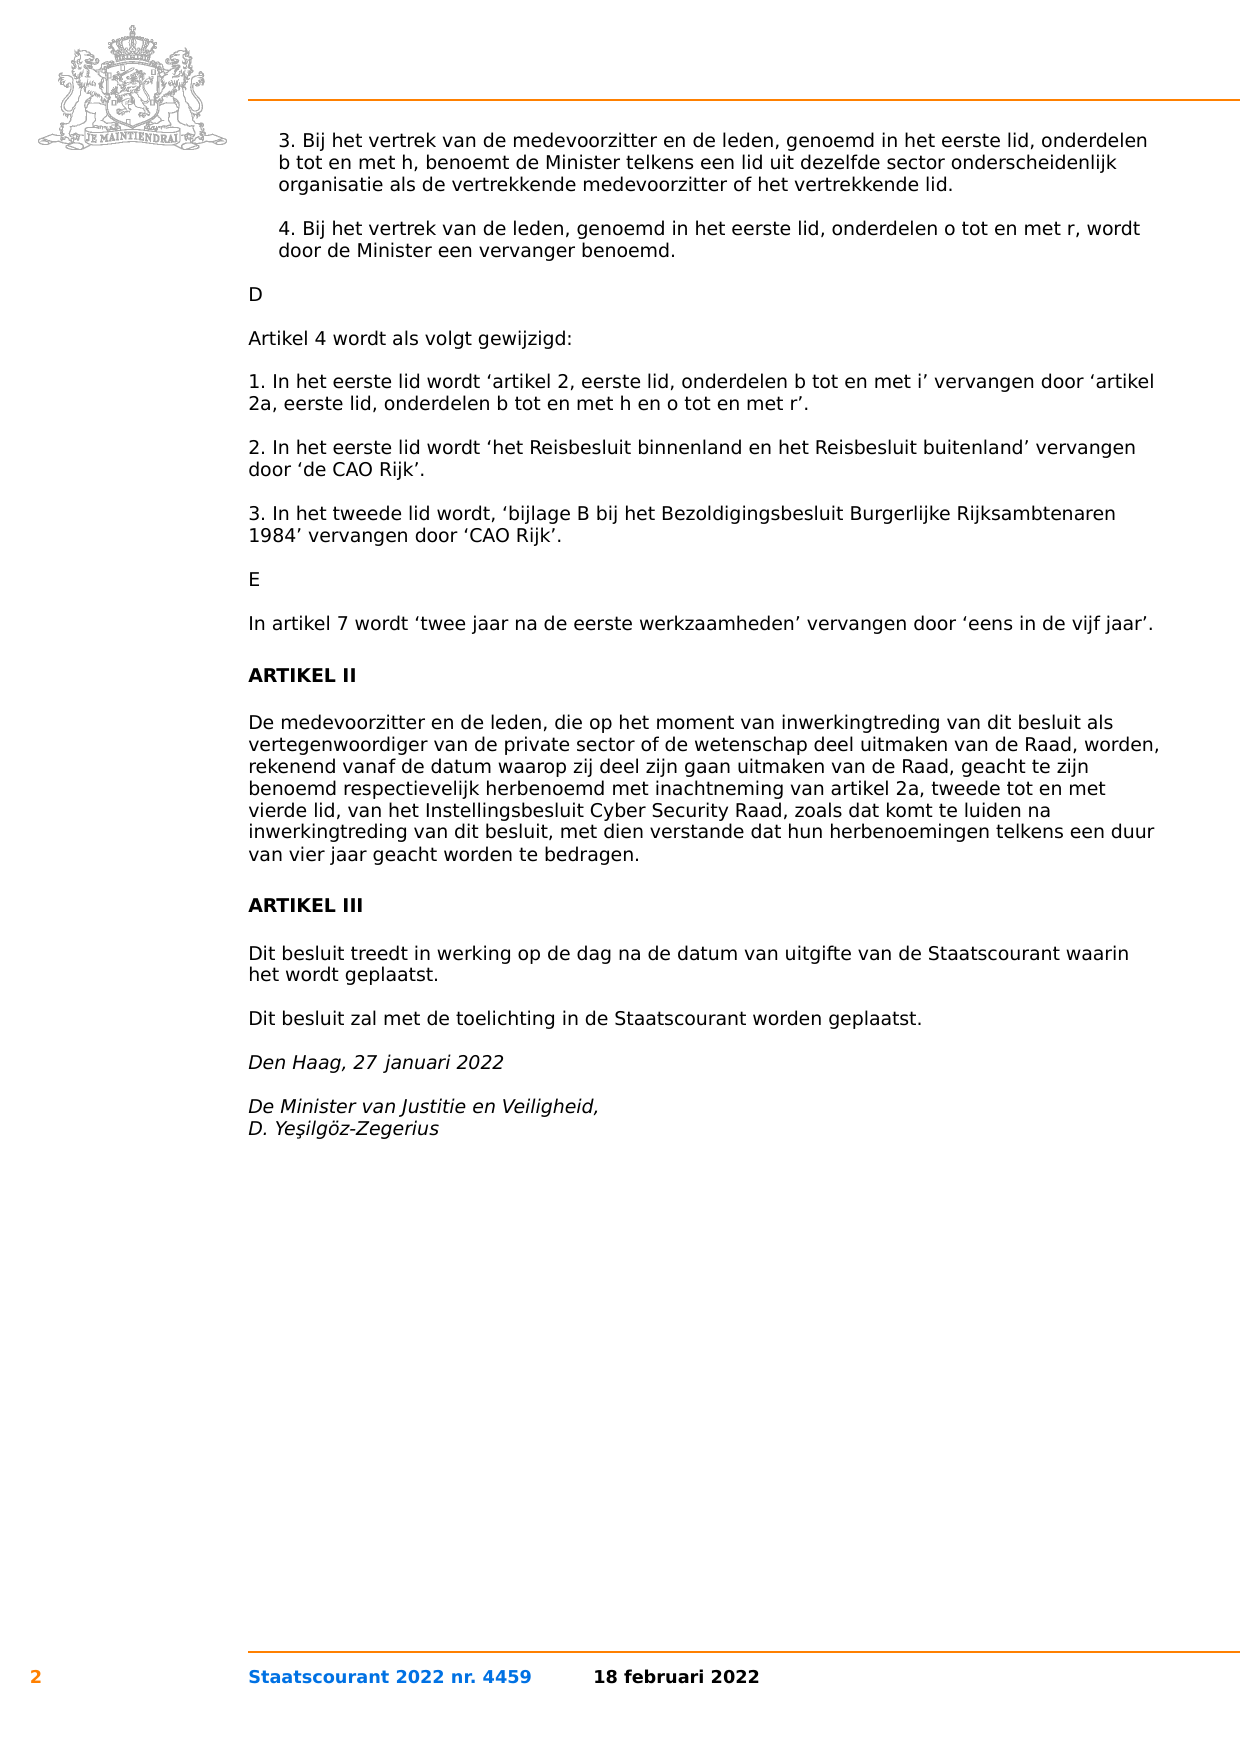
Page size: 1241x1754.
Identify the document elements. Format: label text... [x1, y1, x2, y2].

subtitle ARTIKEL II [248, 664, 1163, 687]
text E [248, 569, 1163, 591]
text De medevoorzitter en de leden, die op het moment van inwerkingtreding van dit besluit als vertegenwoordiger van de private sector of de wetenschap deel uitmaken van de Raad, worden, rekenend vanaf de datum waarop zij deel zijn gaan uitmaken van de Raad, geacht te zijn benoemd respectievelijk herbenoemd met inachtneming van artikel 2a, tweede tot en met vierde lid, van het Instellingsbesluit Cyber Security Raad, zoals dat komt te luiden na inwerkingtreding van dit besluit, met dien verstande dat hun herbenoemingen telkens een duur van vier jaar geacht worden te bedragen. [248, 712, 1163, 865]
text 2. In het eerste lid wordt ‘het Reisbesluit binnenland en het Reisbesluit buitenland’ vervangen door ‘de CAO Rijk’. [248, 437, 1163, 481]
subtitle ARTIKEL III [248, 895, 1163, 917]
text 1. In het eerste lid wordt ‘artikel 2, eerste lid, onderdelen b tot en met i’ vervangen door ‘artikel 2a, eerste lid, onderdelen b tot en met h en o tot en met r’. [248, 371, 1163, 415]
text D [248, 283, 1163, 306]
text Dit besluit treedt in werking op de dag na de datum van uitgifte van de Staatscourant waarin het wordt geplaatst. [248, 942, 1163, 986]
text De Minister van Justitie en Veiligheid, D. Yeşilgöz-Zegerius [248, 1096, 1163, 1140]
text 3. In het tweede lid wordt, ‘bijlage B bij het Bezoldigingsbesluit Burgerlijke Rijksambtenaren 1984’ vervangen door ‘CAO Rijk’. [248, 503, 1163, 547]
text Artikel 4 wordt als volgt gewijzigd: [248, 327, 1163, 349]
text Dit besluit zal met de toelichting in de Staatscourant worden geplaatst. [248, 1008, 1163, 1030]
text 3. Bij het vertrek van de medevoorzitter en de leden, genoemd in het eerste lid, onderdelen b tot en met h, benoemt de Minister telkens een lid uit dezelfde sector onderscheidenlijk organisatie als de vertrekkende medevoorzitter of het vertrekkende lid. [278, 130, 1163, 196]
text Den Haag, 27 januari 2022 [248, 1052, 1163, 1074]
text 4. Bij het vertrek van de leden, genoemd in het eerste lid, onderdelen o tot en met r, wordt door de Minister een vervanger benoemd. [278, 218, 1163, 262]
text In artikel 7 wordt ‘twee jaar na de eerste werkzaamheden’ vervangen door ‘eens in de vijf jaar’. [248, 613, 1163, 634]
picture [38, 25, 227, 150]
